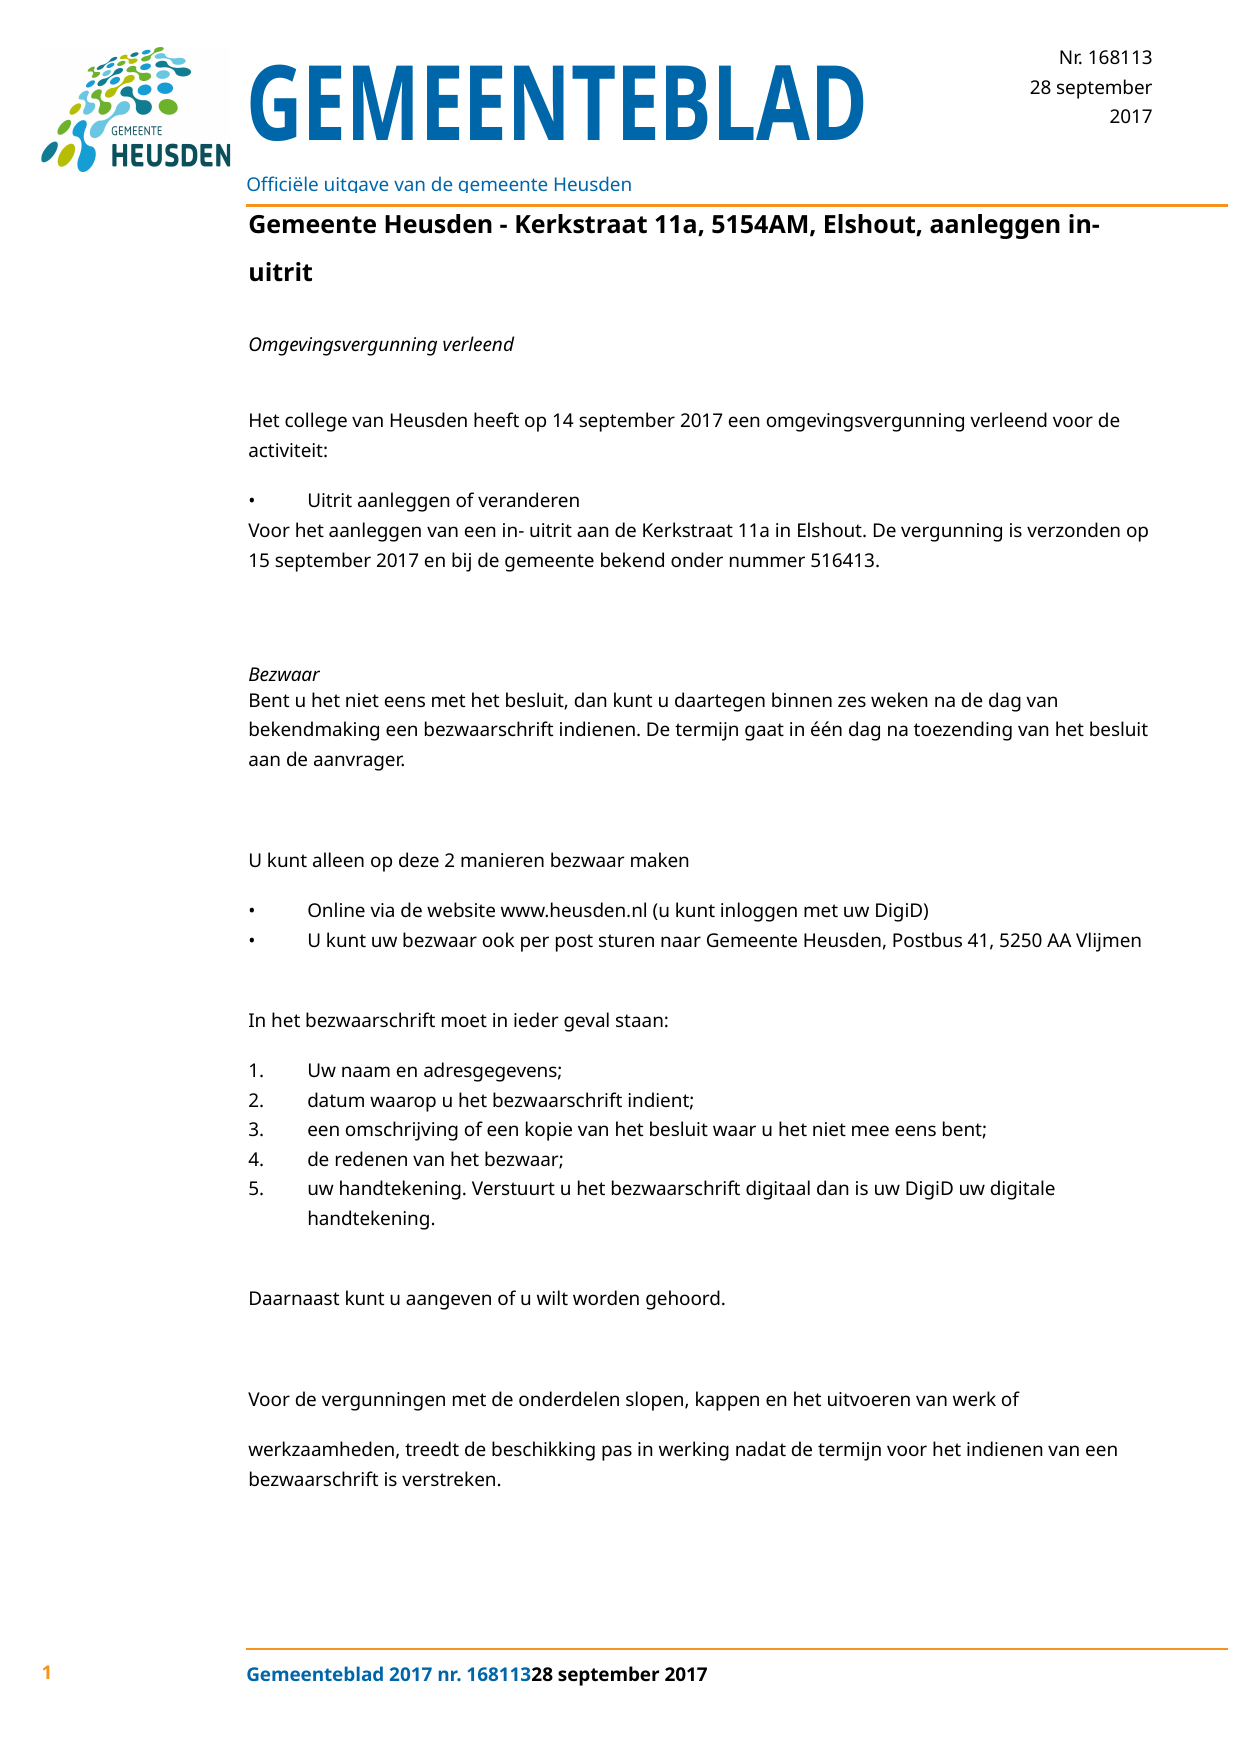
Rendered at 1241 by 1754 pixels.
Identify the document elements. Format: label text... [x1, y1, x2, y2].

list uw handtekening. Verstuurt u het bezwaarschrift digitaal dan is uw DigiD uw digitale handtekening. [248, 1176, 1152, 1231]
list Uitrit aanleggen of veranderen [248, 488, 1152, 513]
text Bent u het niet eens met het besluit, dan kunt u daartegen binnen zes weken na de dag van bekendmaking een bezwaarschrift indienen. De termijn gaat in één dag na toezending van het besluit aan de aanvrager. [248, 687, 1152, 772]
text Gemeente Heusden - Kerkstraat 11a, 5154AM, Elshout, aanleggen in- uitrit [248, 207, 1152, 288]
text werkzaamheden, treedt de beschikking pas in werking nadat de termijn voor het indienen van een bezwaarschrift is verstreken. [248, 1436, 1152, 1492]
text U kunt alleen op deze 2 manieren bezwaar maken [248, 847, 1152, 873]
list een omschrijving of een kopie van het besluit waar u het niet mee eens bent; [248, 1116, 1152, 1142]
picture [41, 47, 231, 172]
list de redenen van het bezwaar; [248, 1146, 1152, 1172]
list Uw naam en adresgegevens; [248, 1057, 1152, 1083]
list U kunt uw bezwaar ook per post sturen naar Gemeente Heusden, Postbus 41, 5250 AA Vlijmen [248, 927, 1152, 953]
text Voor het aanleggen van een in- uitrit aan de Kerkstraat 11a in Elshout. De vergunning is verzonden op 15 september 2017 en bij de gemeente bekend onder nummer 516413. [248, 517, 1152, 572]
list Online via de website www.heusden.nl (u kunt inloggen met uw DigiD) [248, 897, 1152, 923]
text In het bezwaarschrift moet in ieder geval staan: [248, 1007, 1152, 1033]
text Omgevingsvergunning verleend [248, 331, 1152, 357]
list datum waarop u het bezwaarschrift indient; [248, 1087, 1152, 1113]
text Voor de vergunningen met de onderdelen slopen, kappen en het uitvoeren van werk of [248, 1386, 1152, 1412]
text Bezwaar [248, 661, 1152, 687]
text Het college van Heusden heeft op 14 september 2017 een omgevingsvergunning verleend voor de activiteit: [248, 408, 1152, 463]
text Daarnaast kunt u aangeven of u wilt worden gehoord. [248, 1285, 1152, 1311]
